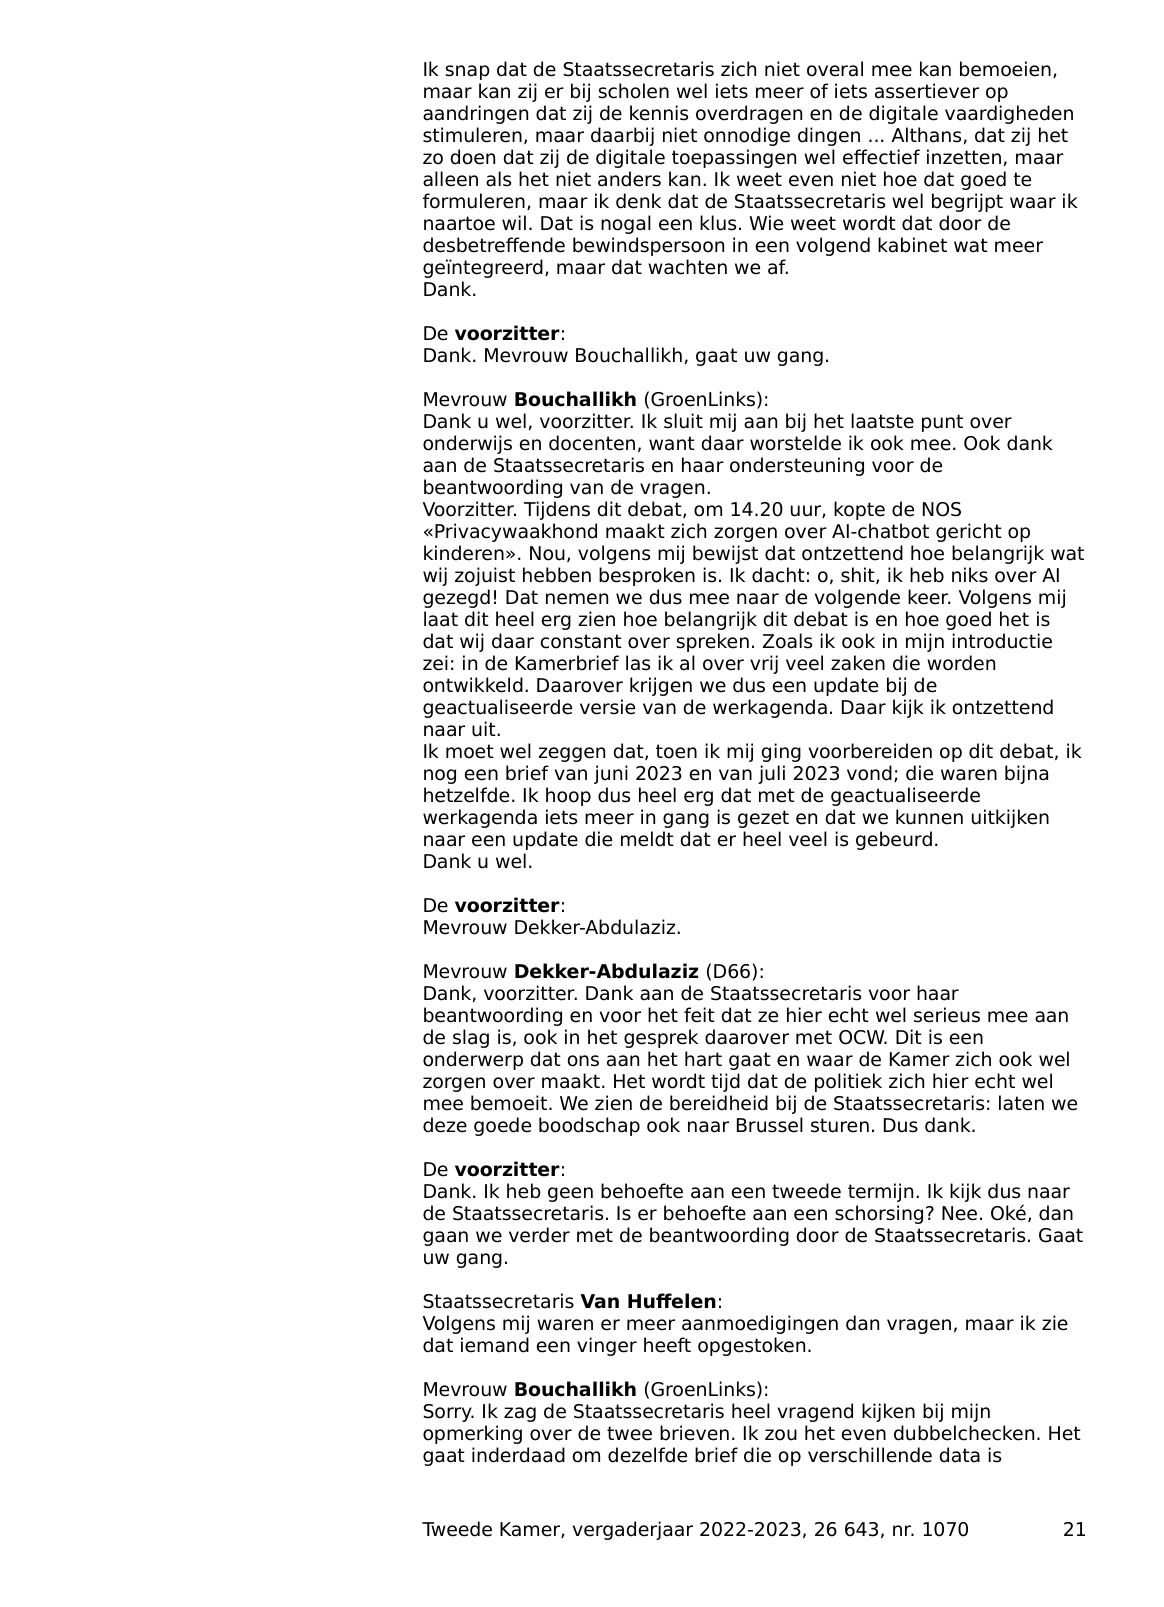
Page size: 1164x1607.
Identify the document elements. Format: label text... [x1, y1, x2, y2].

text Mevrouw Bouchallikh (GroenLinks): [422, 1379, 1087, 1401]
text Dank u wel. [422, 851, 1087, 873]
text Voorzitter. Tijdens dit debat, om 14.20 uur, kopte de NOS «Privacywaakhond maakt zich zorgen over AI-chatbot gericht op kinderen». Nou, volgens mij bewijst dat ontzettend hoe belangrijk wat wij zojuist hebben besproken is. Ik dacht: o, shit, ik heb niks over AI gezegd! Dat nemen we dus mee naar de volgende keer. Volgens mij laat dit heel erg zien hoe belangrijk dit debat is en hoe goed het is dat wij daar constant over spreken. Zoals ik ook in mijn introductie zei: in de Kamerbrief las ik al over vrij veel zaken die worden ontwikkeld. Daarover krijgen we dus een update bij de geactualiseerde versie van de werkagenda. Daar kijk ik ontzettend naar uit. [422, 499, 1087, 741]
text Volgens mij waren er meer aanmoedigingen dan vragen, maar ik zie dat iemand een vinger heeft opgestoken. [422, 1313, 1087, 1357]
text Dank. Mevrouw Bouchallikh, gaat uw gang. [422, 345, 1087, 367]
text Staatssecretaris Van Huffelen: [422, 1291, 1087, 1313]
text Dank u wel, voorzitter. Ik sluit mij aan bij het laatste punt over onderwijs en docenten, want daar worstelde ik ook mee. Ook dank aan de Staatssecretaris en haar ondersteuning voor de beantwoording van de vragen. [422, 411, 1087, 499]
text Dank. [422, 279, 1087, 301]
text Mevrouw Dekker-Abdulaziz. [422, 917, 1087, 939]
text Ik moet wel zeggen dat, toen ik mij ging voorbereiden op dit debat, ik nog een brief van juni 2023 en van juli 2023 vond; die waren bijna hetzelfde. Ik hoop dus heel erg dat met de geactualiseerde werkagenda iets meer in gang is gezet en dat we kunnen uitkijken naar een update die meldt dat er heel veel is gebeurd. [422, 741, 1087, 851]
text Dank. Ik heb geen behoefte aan een tweede termijn. Ik kijk dus naar de Staatssecretaris. Is er behoefte aan een schorsing? Nee. Oké, dan gaan we verder met de beantwoording door de Staatssecretaris. Gaat uw gang. [422, 1181, 1087, 1269]
text Sorry. Ik zag de Staatssecretaris heel vragend kijken bij mijn opmerking over de twee brieven. Ik zou het even dubbelchecken. Het gaat inderdaad om dezelfde brief die op verschillende data is [422, 1401, 1087, 1467]
text De voorzitter: [422, 323, 1087, 345]
text De voorzitter: [422, 895, 1087, 917]
text Dank, voorzitter. Dank aan de Staatssecretaris voor haar beantwoording en voor het feit dat ze hier echt wel serieus mee aan de slag is, ook in het gesprek daarover met OCW. Dit is een onderwerp dat ons aan het hart gaat en waar de Kamer zich ook wel zorgen over maakt. Het wordt tijd dat de politiek zich hier echt wel mee bemoeit. We zien de bereidheid bij de Staatssecretaris: laten we deze goede boodschap ook naar Brussel sturen. Dus dank. [422, 983, 1087, 1137]
text Ik snap dat de Staatssecretaris zich niet overal mee kan bemoeien, maar kan zij er bij scholen wel iets meer of iets assertiever op aandringen dat zij de kennis overdragen en de digitale vaardigheden stimuleren, maar daarbij niet onnodige dingen ... Althans, dat zij het zo doen dat zij de digitale toepassingen wel effectief inzetten, maar alleen als het niet anders kan. Ik weet even niet hoe dat goed te formuleren, maar ik denk dat de Staatssecretaris wel begrijpt waar ik naartoe wil. Dat is nogal een klus. Wie weet wordt dat door de desbetreffende bewindspersoon in een volgend kabinet wat meer geïntegreerd, maar dat wachten we af. [422, 59, 1087, 279]
text De voorzitter: [422, 1159, 1087, 1181]
text Mevrouw Dekker-Abdulaziz (D66): [422, 961, 1087, 983]
text Mevrouw Bouchallikh (GroenLinks): [422, 389, 1087, 411]
